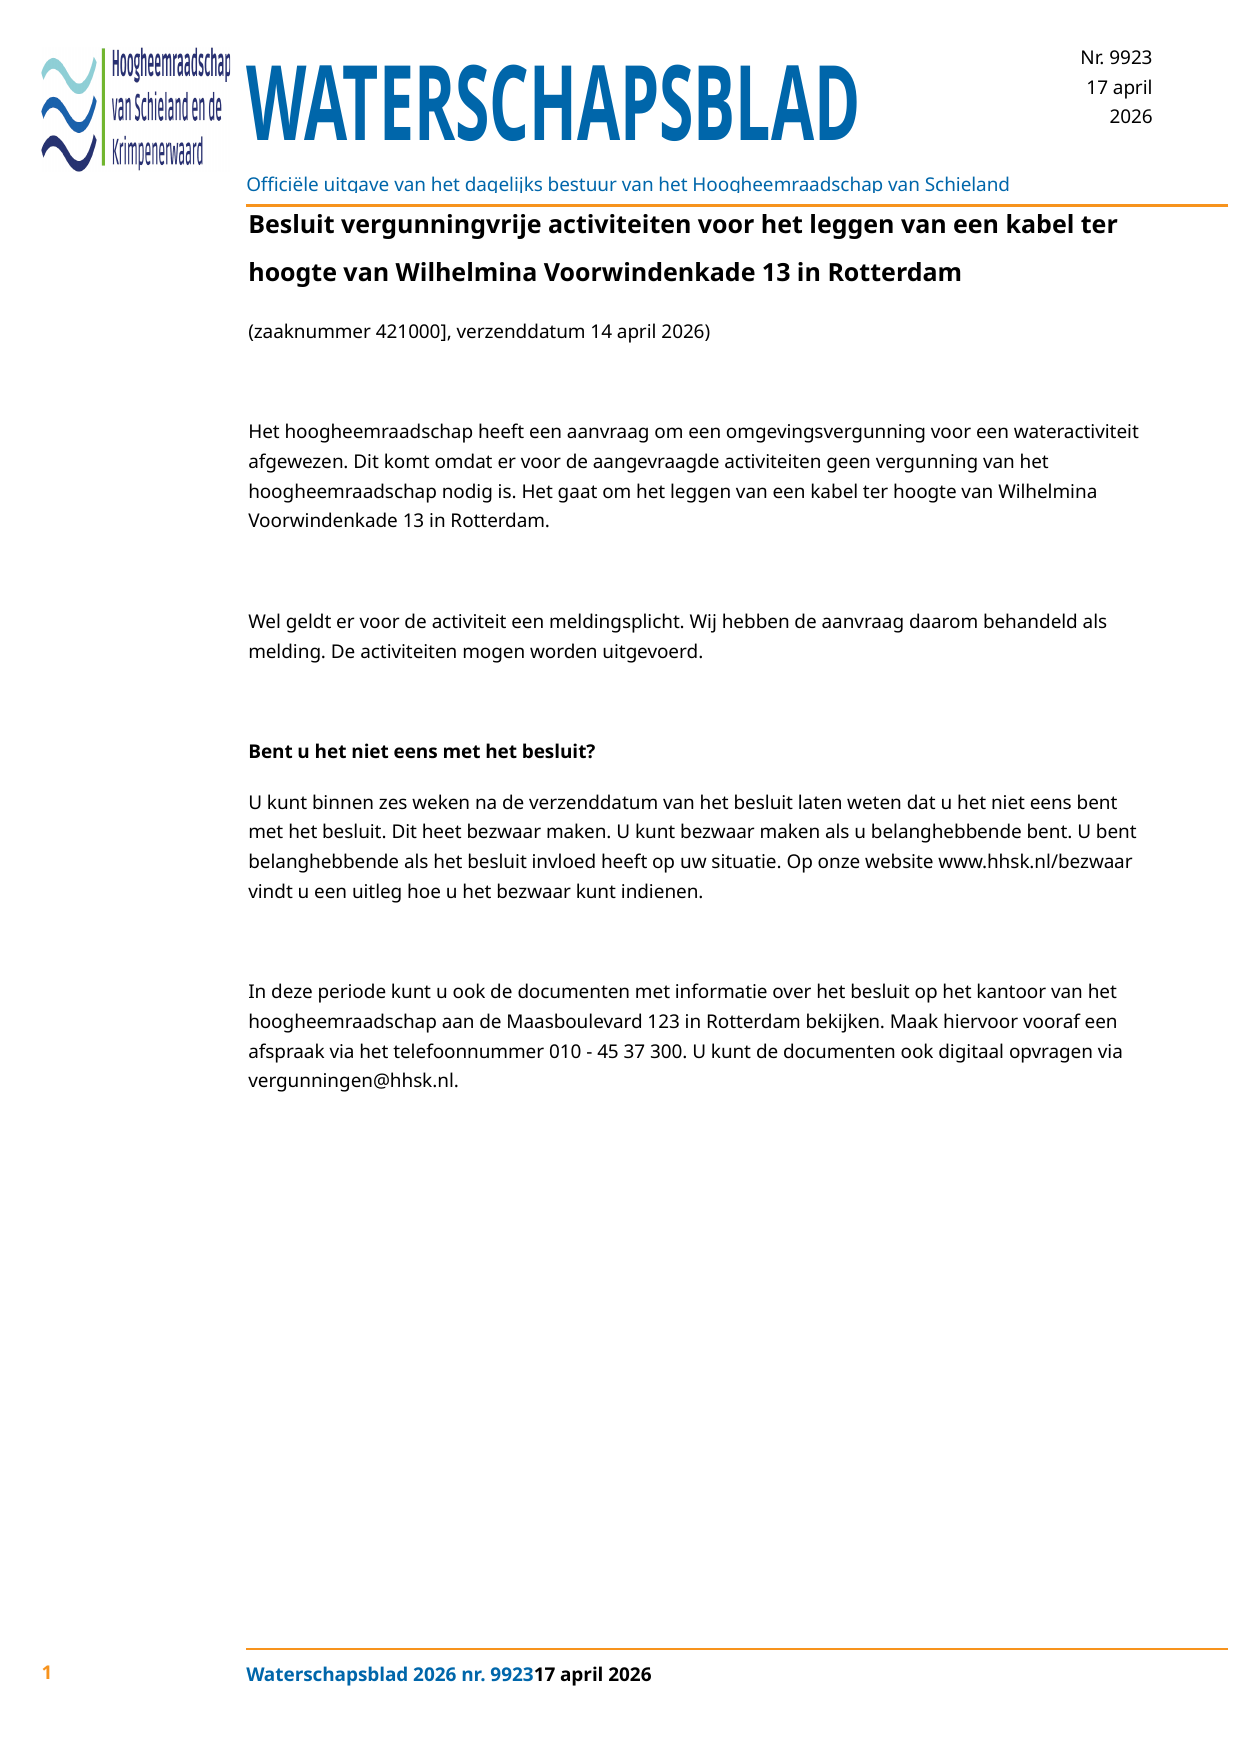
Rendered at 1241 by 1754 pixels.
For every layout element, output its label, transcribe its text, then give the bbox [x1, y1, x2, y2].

text (zaaknummer 421000], verzenddatum 14 april 2026) [248, 318, 1152, 344]
text Bent u het niet eens met het besluit? [248, 739, 1152, 764]
picture [41, 47, 231, 172]
text Besluit vergunningvrije activiteiten voor het leggen van een kabel ter hoogte van Wilhelmina Voorwindenkade 13 in Rotterdam [248, 207, 1152, 288]
text U kunt binnen zes weken na de verzenddatum van het besluit laten weten dat u het niet eens bent met het besluit. Dit heet bezwaar maken. U kunt bezwaar maken als u belanghebbende bent. U bent belanghebbende als het besluit invloed heeft op uw situatie. Op onze website www.hhsk.nl/bezwaar vindt u een uitleg hoe u het bezwaar kunt indienen. [248, 789, 1152, 904]
text In deze periode kunt u ook de documenten met informatie over het besluit op het kantoor van het hoogheemraadschap aan de Maasboulevard 123 in Rotterdam bekijken. Maak hiervoor vooraf een afspraak via het telefoonnummer 010 - 45 37 300. U kunt de documenten ook digitaal opvragen via vergunningen@hhsk.nl. [248, 979, 1152, 1093]
text Wel geldt er voor de activiteit een meldingsplicht. Wij hebben de aanvraag daarom behandeld als melding. De activiteiten mogen worden uitgevoerd. [248, 608, 1152, 664]
text Het hoogheemraadschap heeft een aanvraag om een omgevingsvergunning voor een wateractiviteit afgewezen. Dit komt omdat er voor de aangevraagde activiteiten geen vergunning van het hoogheemraadschap nodig is. Het gaat om het leggen van een kabel ter hoogte van Wilhelmina Voorwindenkade 13 in Rotterdam. [248, 419, 1152, 533]
